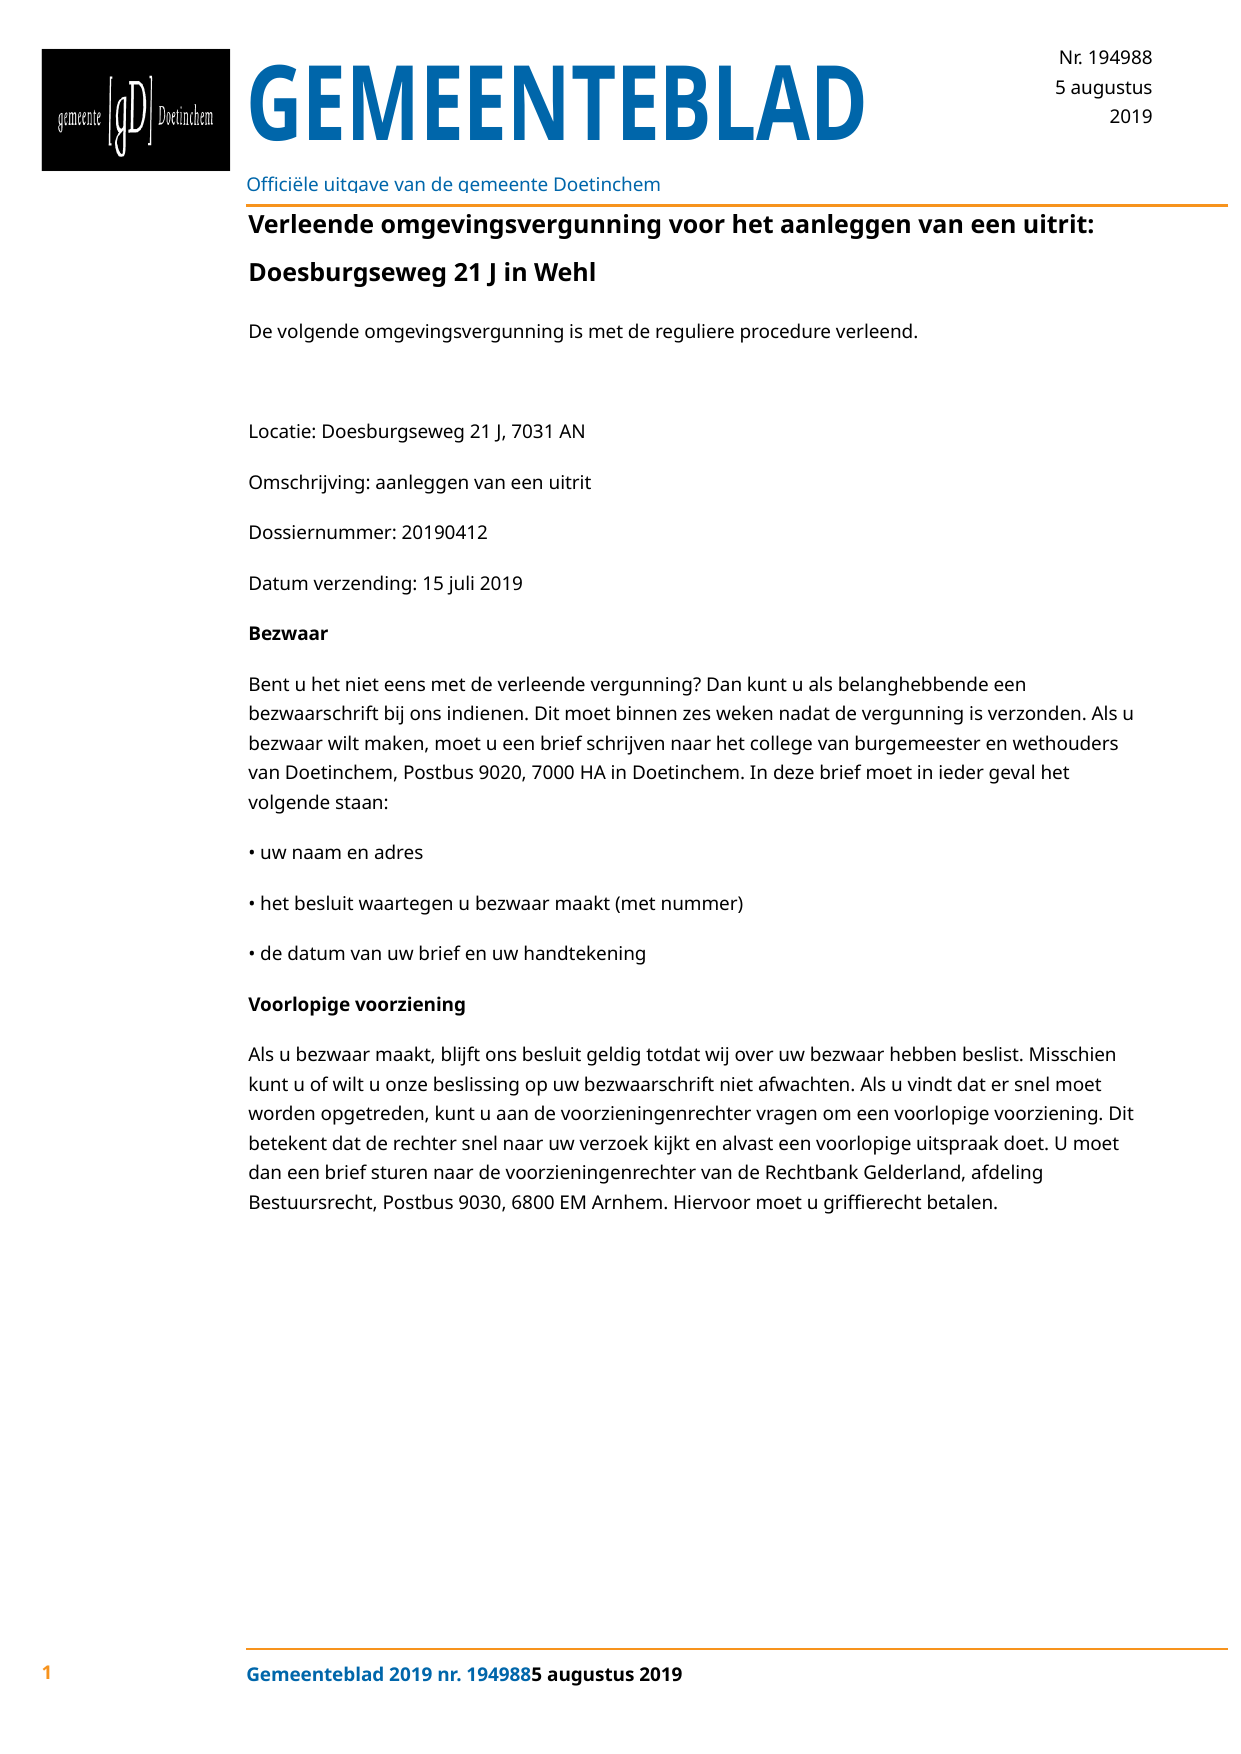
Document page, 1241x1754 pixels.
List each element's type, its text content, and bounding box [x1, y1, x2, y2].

text Als u bezwaar maakt, blijft ons besluit geldig totdat wij over uw bezwaar hebben beslist. Misschien kunt u of wilt u onze beslissing op uw bezwaarschrift niet afwachten. Als u vindt dat er snel moet worden opgetreden, kunt u aan de voorzieningenrechter vragen om een voorlopige voorziening. Dit betekent dat de rechter snel naar uw verzoek kijkt en alvast een voorlopige uitspraak doet. U moet dan een brief sturen naar de voorzieningenrechter van de Rechtbank Gelderland, afdeling Bestuursrecht, Postbus 9030, 6800 EM Arnhem. Hiervoor moet u griffierecht betalen. [248, 1041, 1152, 1215]
text Datum verzending: 15 juli 2019 [248, 570, 1152, 596]
text • de datum van uw brief en uw handtekening [248, 940, 1152, 966]
text Bezwaar [248, 620, 1152, 646]
text Omschrijving: aanleggen van een uitrit [248, 469, 1152, 495]
text Verleende omgevingsvergunning voor het aanleggen van een uitrit: Doesburgseweg 21 J in Wehl [248, 207, 1152, 288]
text Bent u het niet eens met de verleende vergunning? Dan kunt u als belanghebbende een bezwaarschrift bij ons indienen. Dit moet binnen zes weken nadat de vergunning is verzonden. Als u bezwaar wilt maken, moet u een brief schrijven naar het college van burgemeester en wethouders van Doetinchem, Postbus 9020, 7000 HA in Doetinchem. In deze brief moet in ieder geval het volgende staan: [248, 671, 1152, 815]
text • uw naam en adres [248, 839, 1152, 865]
text Voorlopige voorziening [248, 991, 1152, 1017]
text De volgende omgevingsvergunning is met de reguliere procedure verleend. [248, 318, 1152, 344]
picture [41, 47, 231, 172]
text Dossiernummer: 20190412 [248, 519, 1152, 545]
text • het besluit waartegen u bezwaar maakt (met nummer) [248, 890, 1152, 916]
text Locatie: Doesburgseweg 21 J, 7031 AN [248, 419, 1152, 444]
